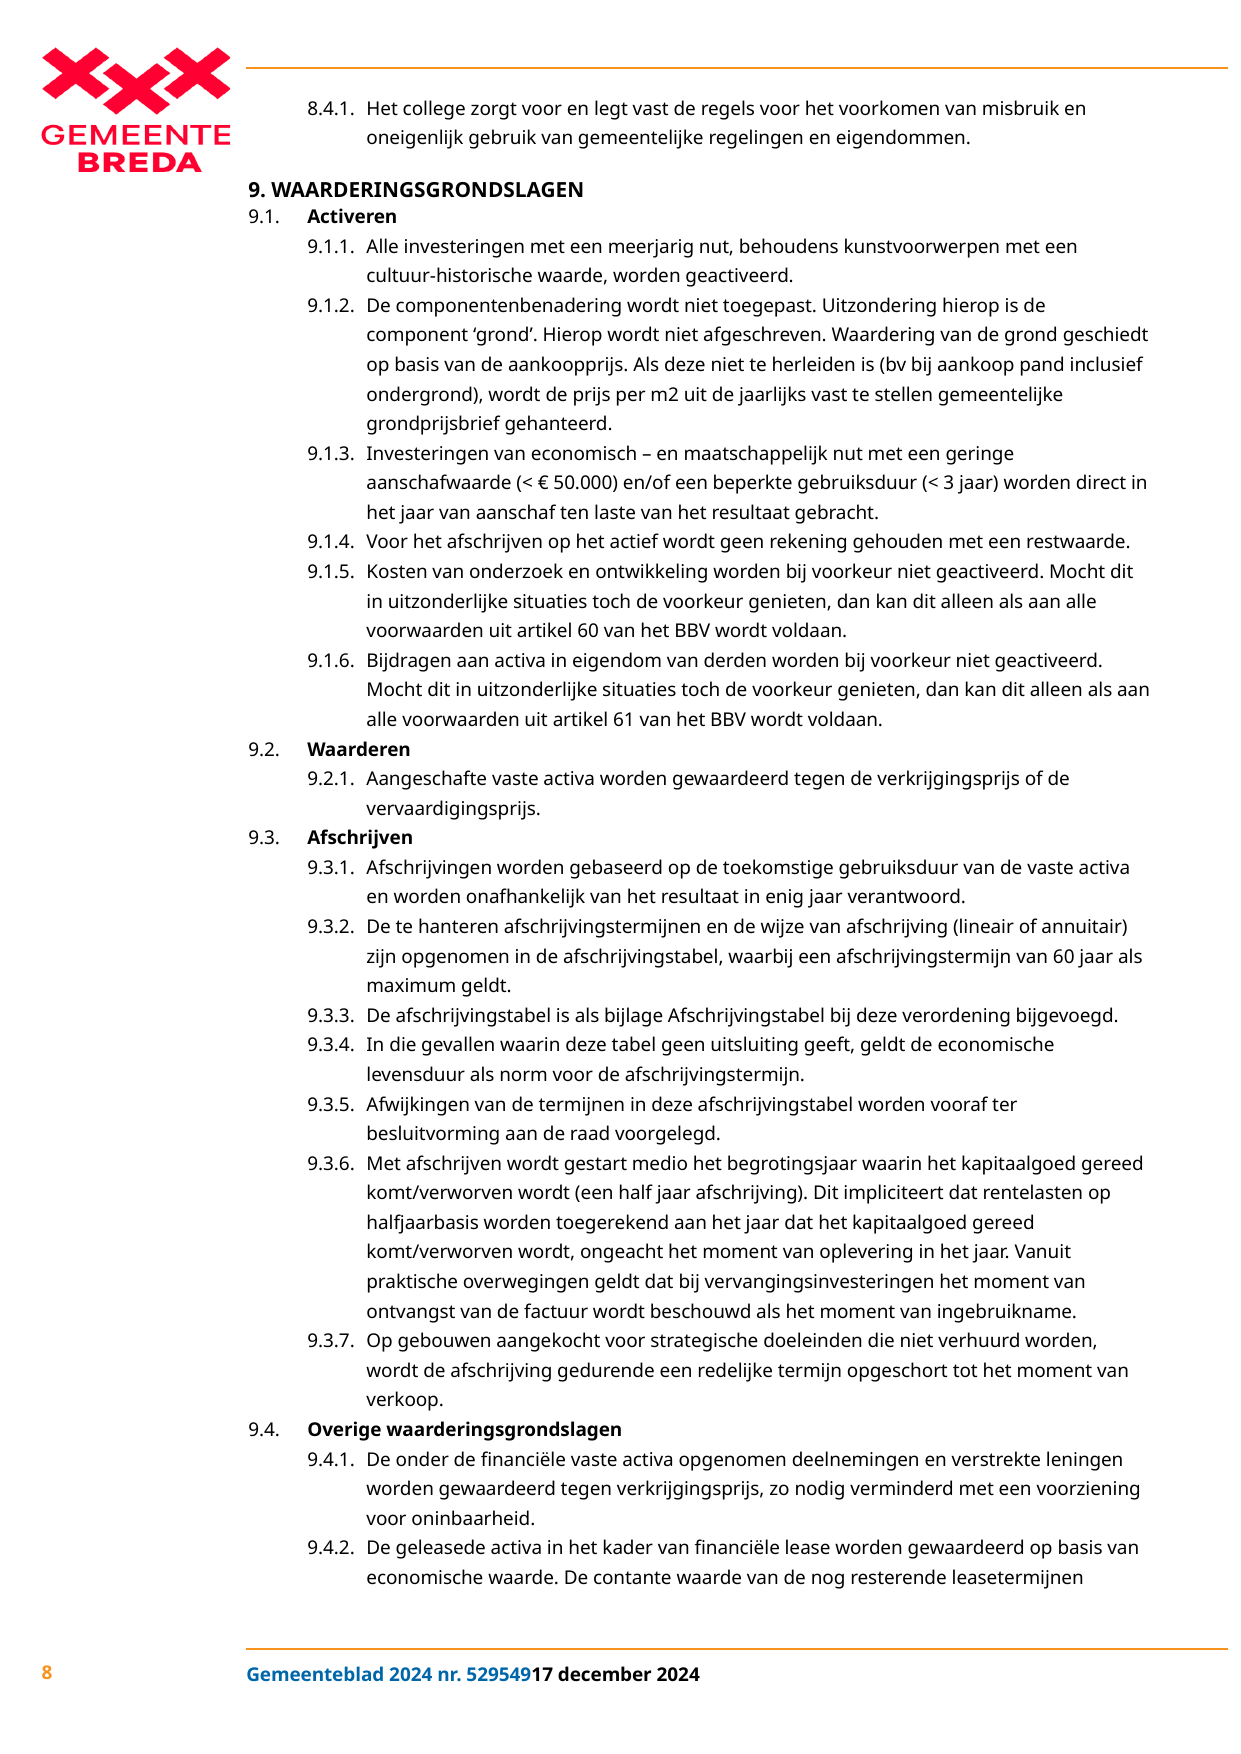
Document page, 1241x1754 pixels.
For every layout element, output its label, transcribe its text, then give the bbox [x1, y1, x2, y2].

list Alle investeringen met een meerjarig nut, behoudens kunstvoorwerpen met een cultuur-historische waarde, worden geactiveerd. [307, 233, 1152, 288]
list Aangeschafte vaste activa worden gewaardeerd tegen de verkrijgingsprijs of de vervaardigingsprijs. [307, 765, 1152, 821]
list Bijdragen aan activa in eigendom van derden worden bij voorkeur niet geactiveerd. Mocht dit in uitzonderlijke situaties toch de voorkeur genieten, dan kan dit alleen als aan alle voorwaarden uit artikel 61 van het BBV wordt voldaan. [307, 647, 1152, 732]
list De onder de financiële vaste activa opgenomen deelnemingen en verstrekte leningen worden gewaardeerd tegen verkrijgingsprijs, zo nodig verminderd met een voorziening voor oninbaarheid. [307, 1446, 1152, 1531]
list Afschrijvingen worden gebaseerd op de toekomstige gebruiksduur van de vaste activa en worden onafhankelijk van het resultaat in enig jaar verantwoord. [307, 854, 1152, 909]
list Investeringen van economisch – en maatschappelijk nut met een geringe aanschafwaarde (< € 50.000) en/of een beperkte gebruiksduur (< 3 jaar) worden direct in het jaar van aanschaf ten laste van het resultaat gebracht. [307, 440, 1152, 525]
list Waarderen [248, 736, 1152, 761]
list Overige waarderingsgrondslagen [248, 1416, 1152, 1442]
list Activeren [248, 203, 1152, 229]
list Voor het afschrijven op het actief wordt geen rekening gehouden met een restwaarde. [307, 529, 1152, 554]
list Het college zorgt voor en legt vast de regels voor het voorkomen van misbruik en oneigenlijk gebruik van gemeentelijke regelingen en eigendommen. [307, 95, 1152, 150]
picture [41, 47, 231, 172]
list Met afschrijven wordt gestart medio het begrotingsjaar waarin het kapitaalgoed gereed komt/verworven wordt (een half jaar afschrijving). Dit impliciteert dat rentelasten op halfjaarbasis worden toegerekend aan het jaar dat het kapitaalgoed gereed komt/verworven wordt, ongeacht het moment van oplevering in het jaar. Vanuit praktische overwegingen geldt dat bij vervangingsinvesteringen het moment van ontvangst van de factuur wordt beschouwd als het moment van ingebruikname. [307, 1150, 1152, 1323]
list Afschrijven [248, 824, 1152, 850]
list Afwijkingen van de termijnen in deze afschrijvingstabel worden vooraf ter besluitvorming aan de raad voorgelegd. [307, 1091, 1152, 1146]
list Op gebouwen aangekocht voor strategische doeleinden die niet verhuurd worden, wordt de afschrijving gedurende een redelijke termijn opgeschort tot het moment van verkoop. [307, 1327, 1152, 1412]
text 9. WAARDERINGSGRONDSLAGEN [248, 175, 1152, 203]
list Kosten van onderzoek en ontwikkeling worden bij voorkeur niet geactiveerd. Mocht dit in uitzonderlijke situaties toch de voorkeur genieten, dan kan dit alleen als aan alle voorwaarden uit artikel 60 van het BBV wordt voldaan. [307, 558, 1152, 643]
list De afschrijvingstabel is als bijlage Afschrijvingstabel bij deze verordening bijgevoegd. [307, 1002, 1152, 1028]
list In die gevallen waarin deze tabel geen uitsluiting geeft, geldt de economische levensduur als norm voor de afschrijvingstermijn. [307, 1032, 1152, 1087]
list De geleasede activa in het kader van financiële lease worden gewaardeerd op basis van economische waarde. De contante waarde van de nog resterende leasetermijnen [307, 1534, 1152, 1590]
list De te hanteren afschrijvingstermijnen en de wijze van afschrijving (lineair of annuitair) zijn opgenomen in de afschrijvingstabel, waarbij een afschrijvingstermijn van 60 jaar als maximum geldt. [307, 913, 1152, 998]
list De componentenbenadering wordt niet toegepast. Uitzondering hierop is de component ‘grond’. Hierop wordt niet afgeschreven. Waardering van de grond geschiedt op basis van de aankoopprijs. Als deze niet te herleiden is (bv bij aankoop pand inclusief ondergrond), wordt de prijs per m2 uit de jaarlijks vast te stellen gemeentelijke grondprijsbrief gehanteerd. [307, 292, 1152, 436]
